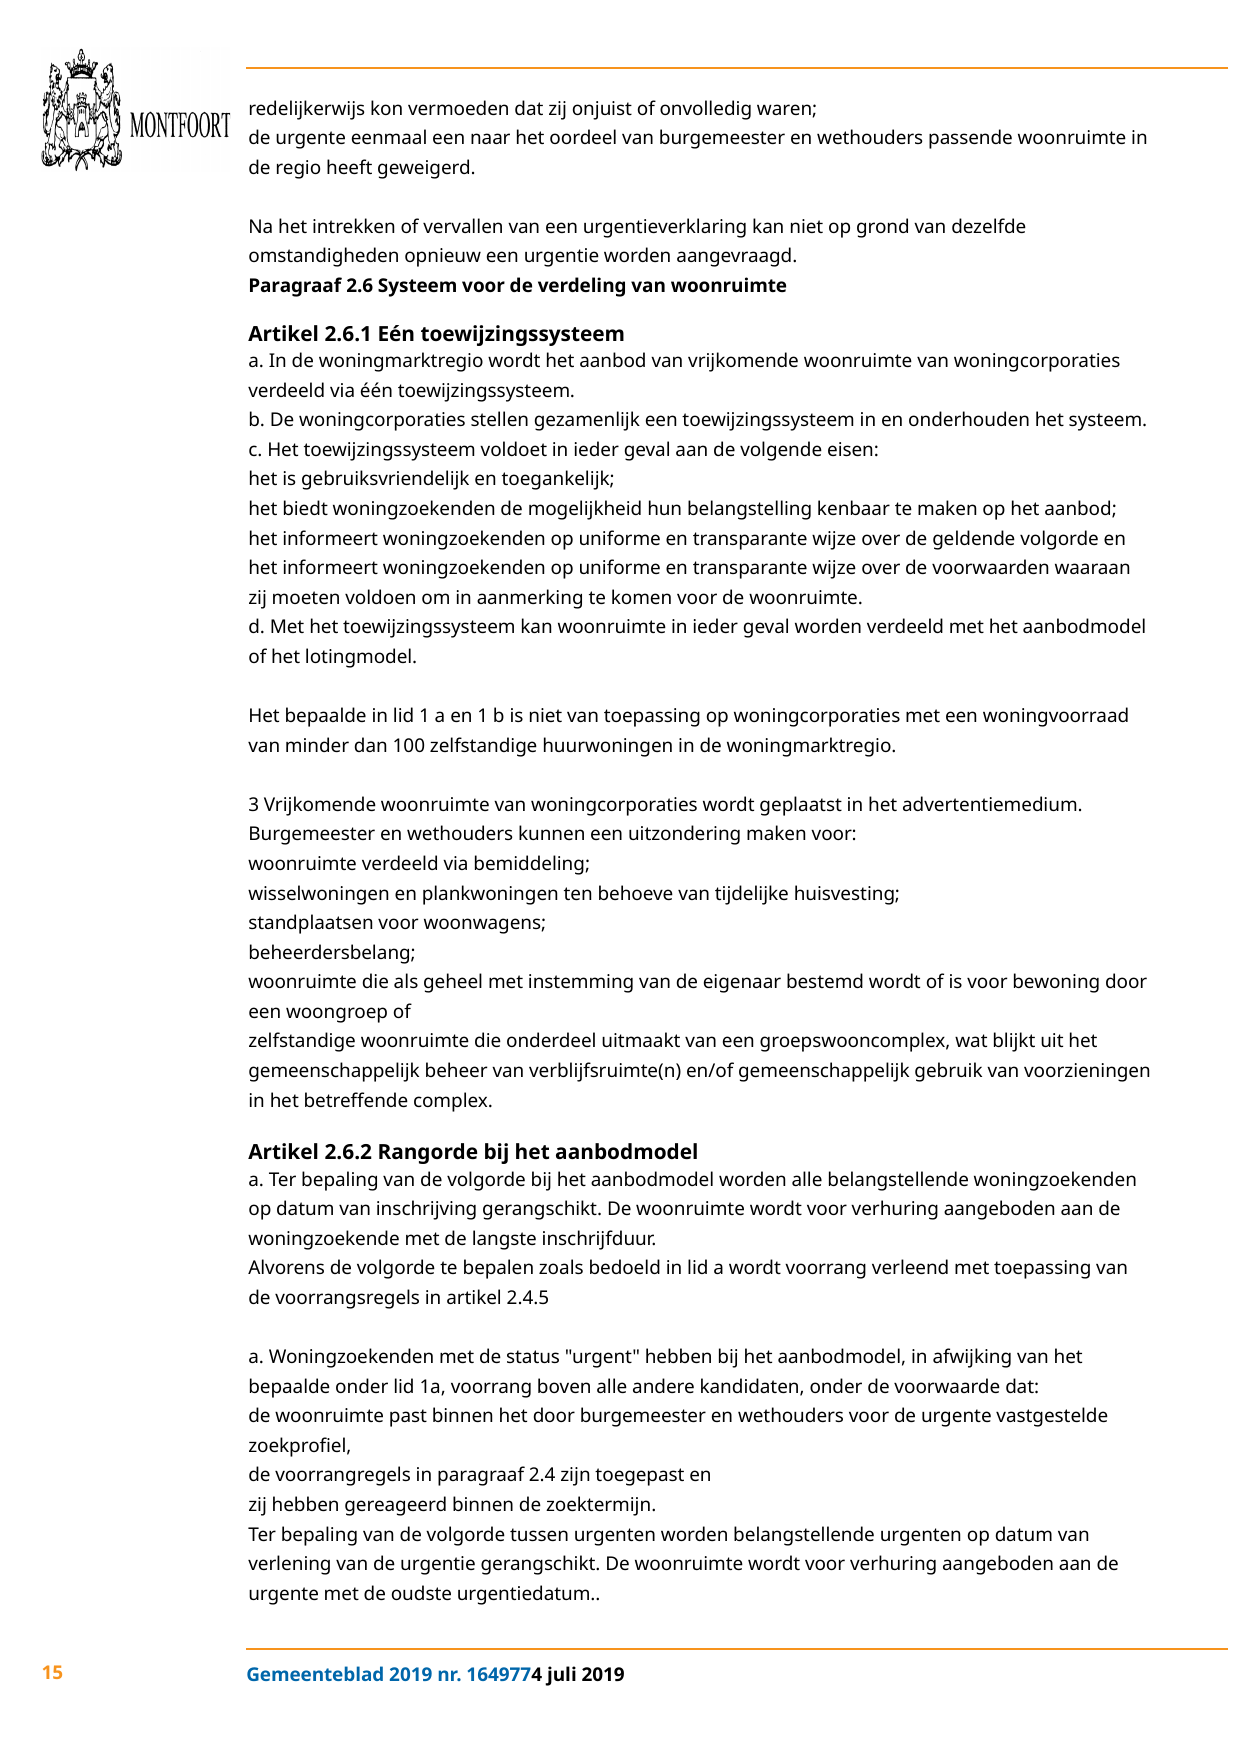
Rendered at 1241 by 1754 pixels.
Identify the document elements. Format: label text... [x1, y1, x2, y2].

text zij hebben gereageerd binnen de zoektermijn. [248, 1491, 1152, 1517]
text a. Woningzoekenden met de status "urgent" hebben bij het aanbodmodel, in afwijking van het bepaalde onder lid 1a, voorrang boven alle andere kandidaten, onder de voorwaarde dat: [248, 1343, 1152, 1398]
text 3 Vrijkomende woonruimte van woningcorporaties wordt geplaatst in het advertentiemedium. Burgemeester en wethouders kunnen een uitzondering maken voor: [248, 791, 1152, 846]
text het informeert woningzoekenden op uniforme en transparante wijze over de geldende volgorde en [248, 525, 1152, 551]
text Artikel 2.6.1 Eén toewijzingssysteem [248, 319, 1152, 347]
text redelijkerwijs kon vermoeden dat zij onjuist of onvolledig waren; [248, 95, 1152, 121]
text het is gebruiksvriendelijk en toegankelijk; [248, 466, 1152, 491]
text Ter bepaling van de volgorde tussen urgenten worden belangstellende urgenten op datum van verlening van de urgentie gerangschikt. De woonruimte wordt voor verhuring aangeboden aan de urgente met de oudste urgentiedatum.. [248, 1521, 1152, 1606]
text beheerdersbelang; [248, 939, 1152, 965]
text de woonruimte past binnen het door burgemeester en wethouders voor de urgente vastgestelde zoekprofiel, [248, 1402, 1152, 1458]
text d. Met het toewijzingssysteem kan woonruimte in ieder geval worden verdeeld met het aanbodmodel of het lotingmodel. [248, 613, 1152, 669]
text b. De woningcorporaties stellen gezamenlijk een toewijzingssysteem in en onderhouden het systeem. [248, 406, 1152, 432]
text a. In de woningmarktregio wordt het aanbod van vrijkomende woonruimte van woningcorporaties verdeeld via één toewijzingssysteem. [248, 347, 1152, 403]
text de voorrangregels in paragraaf 2.4 zijn toegepast en [248, 1462, 1152, 1487]
text Na het intrekken of vervallen van een urgentieverklaring kan niet op grond van dezelfde omstandigheden opnieuw een urgentie worden aangevraagd. [248, 213, 1152, 268]
text standplaatsen voor woonwagens; [248, 909, 1152, 935]
text zelfstandige woonruimte die onderdeel uitmaakt van een groepswooncomplex, wat blijkt uit het gemeenschappelijk beheer van verblijfsruimte(n) en/of gemeenschappelijk gebruik van voorzieningen in het betreffende complex. [248, 1028, 1152, 1113]
text het biedt woningzoekenden de mogelijkheid hun belangstelling kenbaar te maken op het aanbod; [248, 495, 1152, 521]
text Artikel 2.6.2 Rangorde bij het aanbodmodel [248, 1137, 1152, 1166]
text de urgente eenmaal een naar het oordeel van burgemeester en wethouders passende woonruimte in de regio heeft geweigerd. [248, 124, 1152, 180]
text woonruimte verdeeld via bemiddeling; [248, 850, 1152, 876]
text Paragraaf 2.6 Systeem voor de verdeling van woonruimte [248, 272, 1152, 298]
text Alvorens de volgorde te bepalen zoals bedoeld in lid a wordt voorrang verleend met toepassing van de voorrangsregels in artikel 2.4.5 [248, 1254, 1152, 1310]
text c. Het toewijzingssysteem voldoet in ieder geval aan de volgende eisen: [248, 436, 1152, 462]
text wisselwoningen en plankwoningen ten behoeve van tijdelijke huisvesting; [248, 880, 1152, 906]
text Het bepaalde in lid 1 a en 1 b is niet van toepassing op woningcorporaties met een woningvoorraad van minder dan 100 zelfstandige huurwoningen in de woningmarktregio. [248, 702, 1152, 758]
text a. Ter bepaling van de volgorde bij het aanbodmodel worden alle belangstellende woningzoekenden op datum van inschrijving gerangschikt. De woonruimte wordt voor verhuring aangeboden aan de woningzoekende met de langste inschrijfduur. [248, 1166, 1152, 1251]
picture [41, 47, 231, 172]
text woonruimte die als geheel met instemming van de eigenaar bestemd wordt of is voor bewoning door een woongroep of [248, 968, 1152, 1024]
text het informeert woningzoekenden op uniforme en transparante wijze over de voorwaarden waaraan zij moeten voldoen om in aanmerking te komen voor de woonruimte. [248, 554, 1152, 610]
